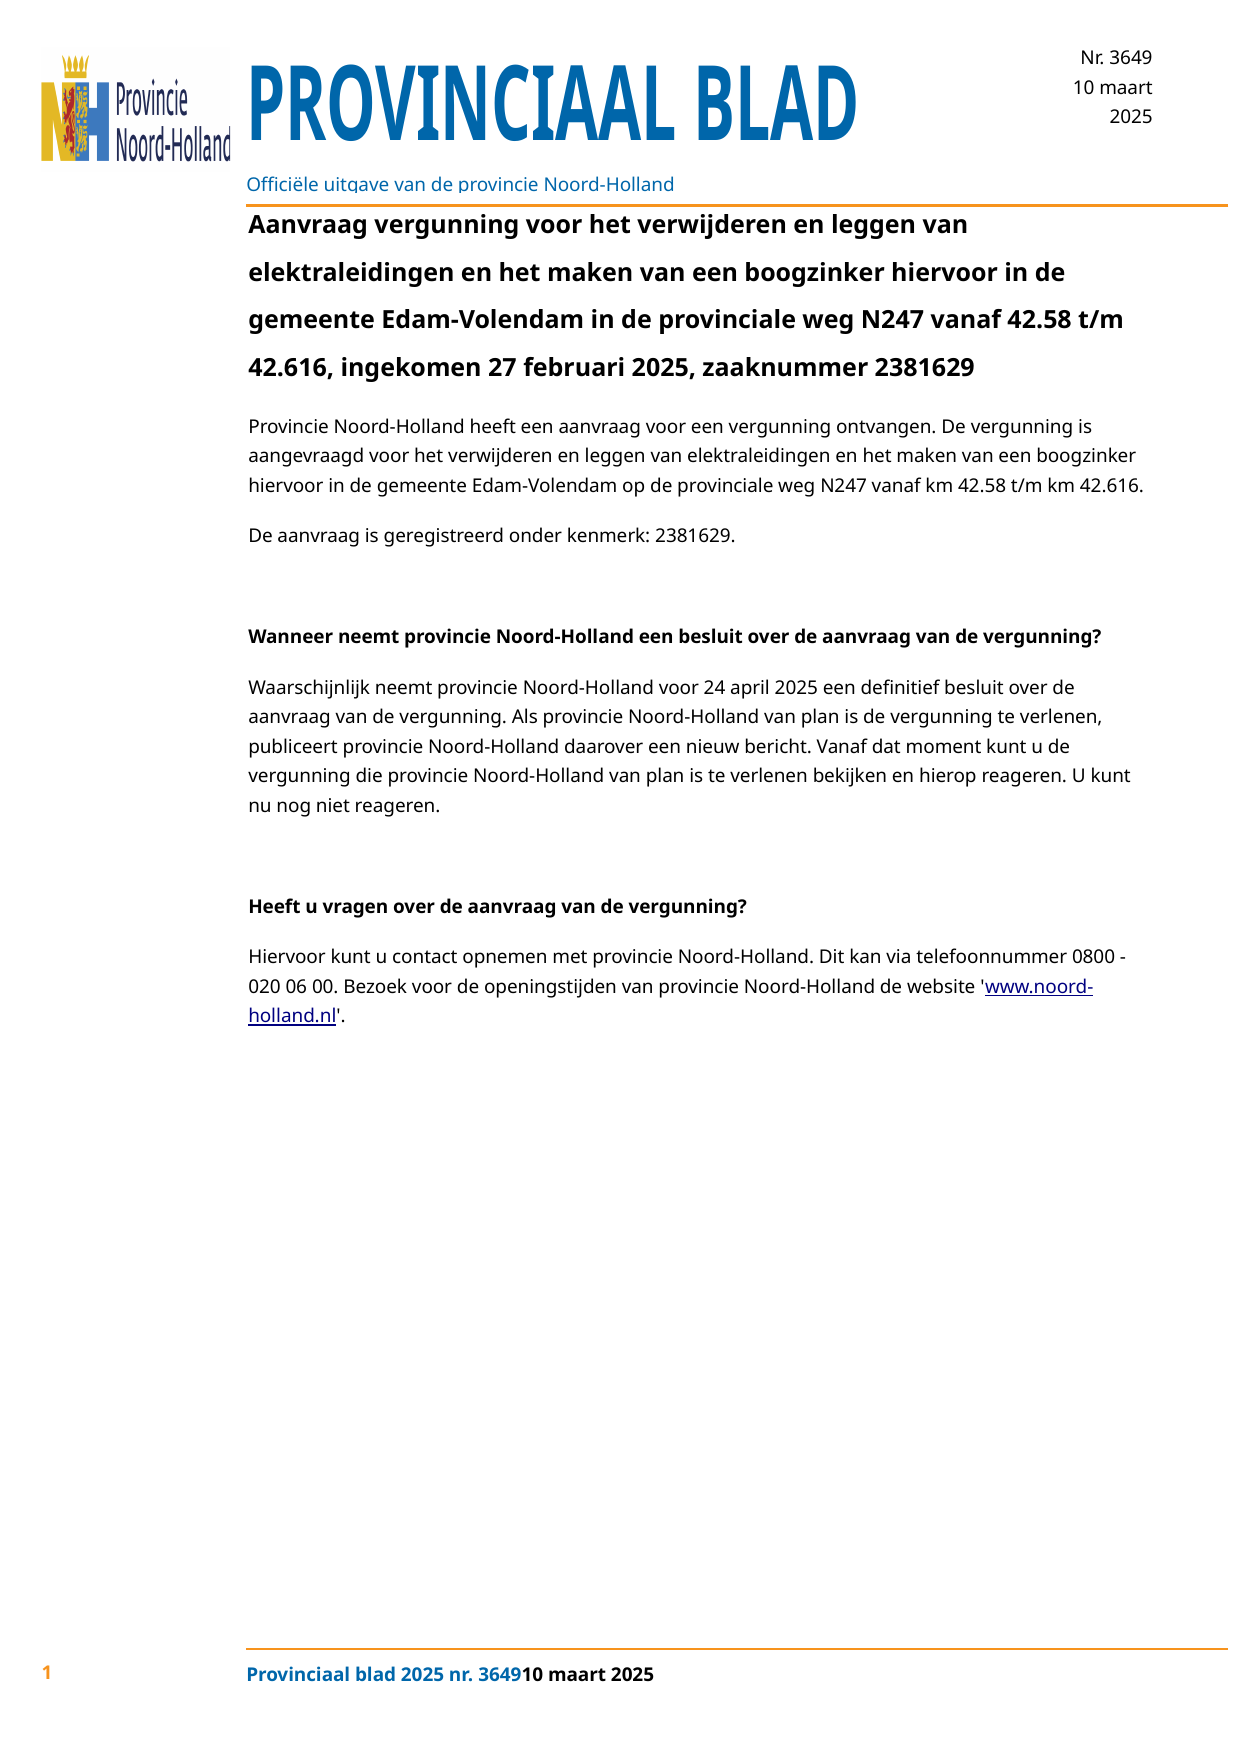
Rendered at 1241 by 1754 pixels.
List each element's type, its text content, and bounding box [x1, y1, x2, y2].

text Provincie Noord-Holland heeft een aanvraag voor een vergunning ontvangen. De vergunning is aangevraagd voor het verwijderen en leggen van elektraleidingen en het maken van een boogzinker hiervoor in de gemeente Edam-Volendam op de provinciale weg N247 vanaf km 42.58 t/m km 42.616. [248, 413, 1152, 498]
picture [41, 47, 231, 172]
text De aanvraag is geregistreerd onder kenmerk: 2381629. [248, 523, 1152, 548]
text Heeft u vragen over de aanvraag van de vergunning? [248, 893, 1152, 919]
text Wanneer neemt provincie Noord-Holland een besluit over de aanvraag van de vergunning? [248, 623, 1152, 649]
text Hiervoor kunt u contact opnemen met provincie Noord-Holland. Dit kan via telefoonnummer 0800 - 020 06 00. Bezoek voor de openingstijden van provincie Noord-Holland de website 'www.noord-holland.nl'. [248, 943, 1152, 1028]
text Aanvraag vergunning voor het verwijderen en leggen van elektraleidingen en het maken van een boogzinker hiervoor in de gemeente Edam-Volendam in de provinciale weg N247 vanaf 42.58 t/m 42.616, ingekomen 27 februari 2025, zaaknummer 2381629 [248, 207, 1152, 384]
text Waarschijnlijk neemt provincie Noord-Holland voor 24 april 2025 een definitief besluit over de aanvraag van de vergunning. Als provincie Noord-Holland van plan is de vergunning te verlenen, publiceert provincie Noord-Holland daarover een nieuw bericht. Vanaf dat moment kunt u de vergunning die provincie Noord-Holland van plan is te verlenen bekijken en hierop reageren. U kunt nu nog niet reageren. [248, 674, 1152, 818]
